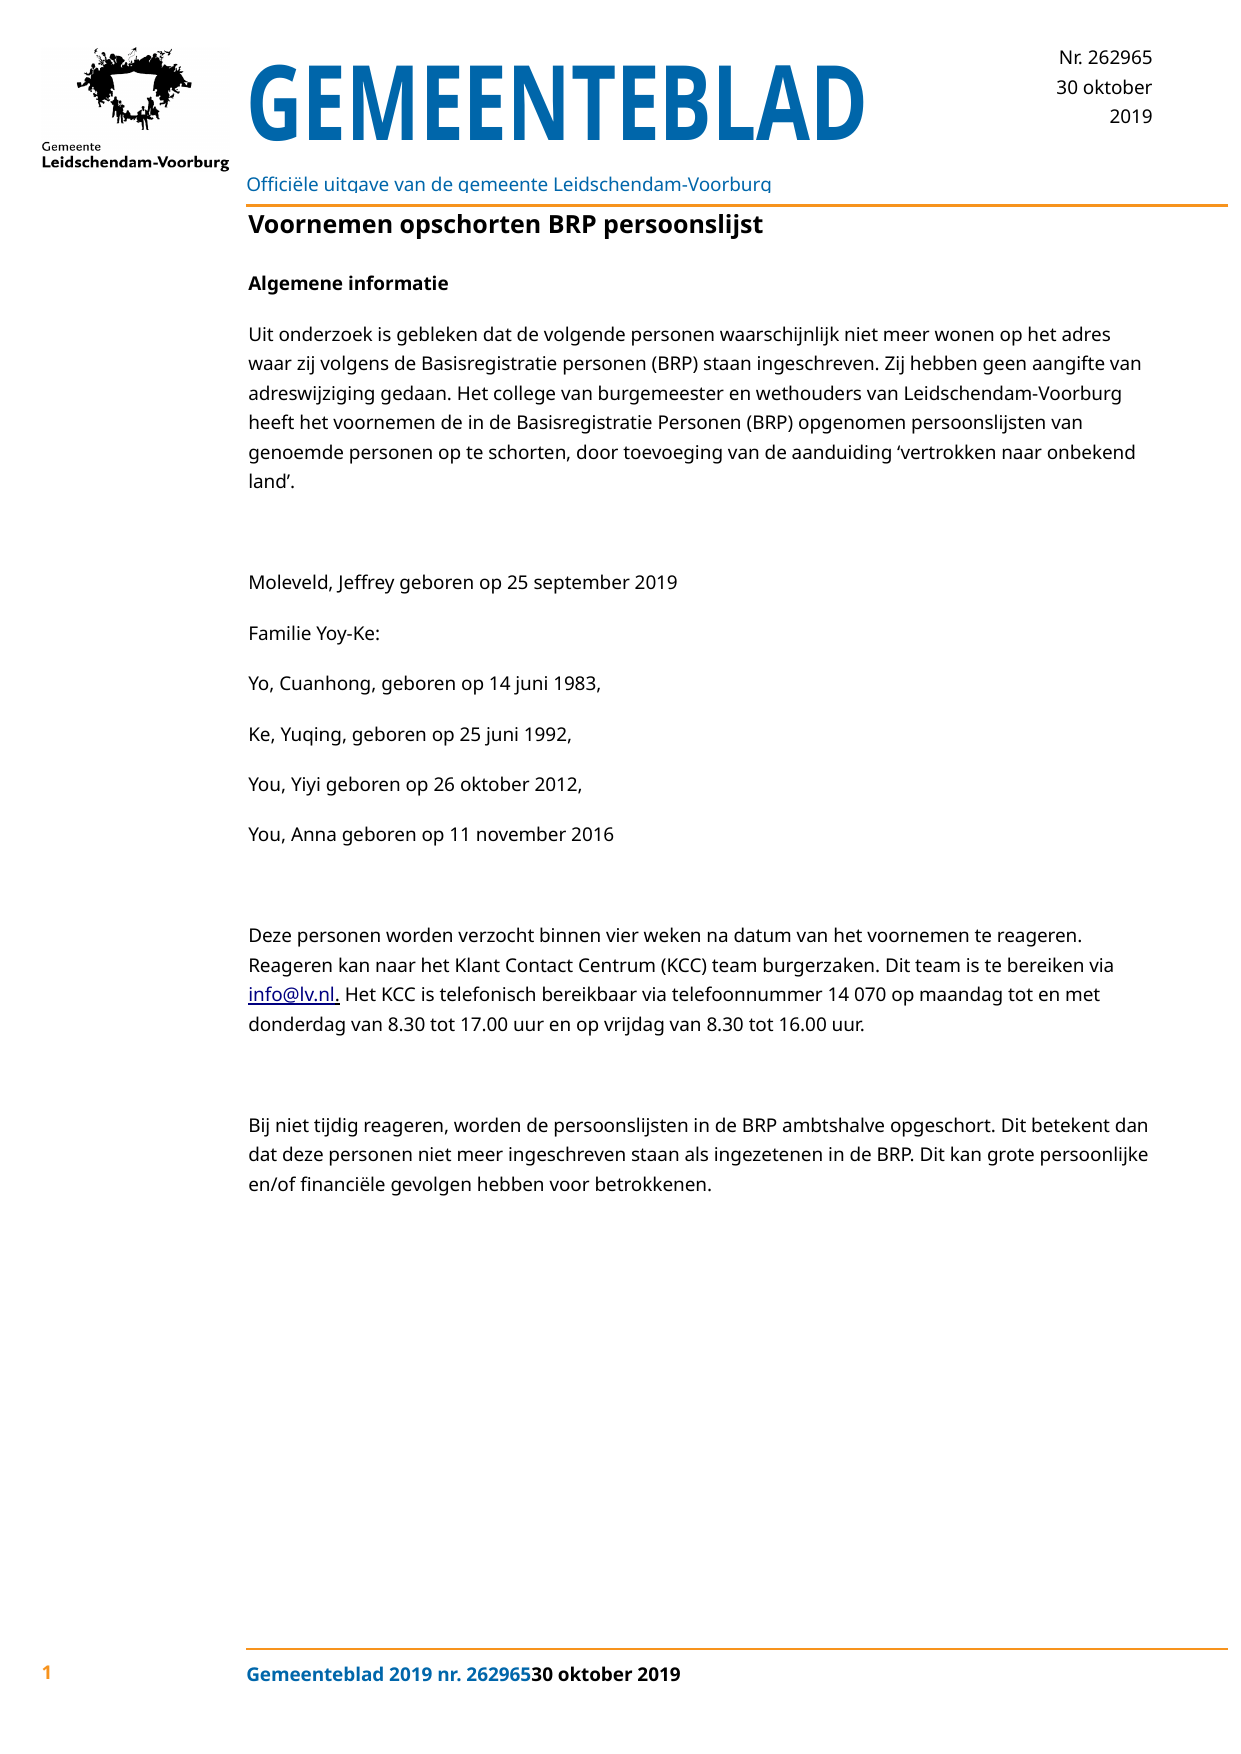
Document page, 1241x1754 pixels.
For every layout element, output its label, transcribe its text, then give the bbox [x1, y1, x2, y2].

text Familie Yoy-Ke: [248, 620, 1152, 646]
text You, Yiyi geboren op 26 oktober 2012, [248, 771, 1152, 797]
text Algemene informatie [248, 270, 1152, 296]
text Bij niet tijdig reageren, worden de persoonslijsten in de BRP ambtshalve opgeschort. Dit betekent dan dat deze personen niet meer ingeschreven staan als ingezetenen in de BRP. Dit kan grote persoonlijke en/of financiële gevolgen hebben voor betrokkenen. [248, 1112, 1152, 1197]
text Yo, Cuanhong, geboren op 14 juni 1983, [248, 670, 1152, 696]
text Voornemen opschorten BRP persoonslijst [248, 207, 1152, 241]
text You, Anna geboren op 11 november 2016 [248, 822, 1152, 847]
text Moleveld, Jeffrey geboren op 25 september 2019 [248, 569, 1152, 595]
picture [41, 47, 231, 172]
text Uit onderzoek is gebleken dat de volgende personen waarschijnlijk niet meer wonen op het adres waar zij volgens de Basisregistratie personen (BRP) staan ingeschreven. Zij hebben geen aangifte van adreswijziging gedaan. Het college van burgemeester en wethouders van Leidschendam-Voorburg heeft het voornemen de in de Basisregistratie Personen (BRP) opgenomen persoonslijsten van genoemde personen op te schorten, door toevoeging van de aanduiding ‘vertrokken naar onbekend land’. [248, 321, 1152, 494]
text Deze personen worden verzocht binnen vier weken na datum van het voornemen te reageren. Reageren kan naar het Klant Contact Centrum (KCC) team burgerzaken. Dit team is te bereiken via info@lv.nl. Het KCC is telefonisch bereikbaar via telefoonnummer 14 070 op maandag tot en met donderdag van 8.30 tot 17.00 uur en op vrijdag van 8.30 tot 16.00 uur. [248, 922, 1152, 1037]
text Ke, Yuqing, geboren op 25 juni 1992, [248, 721, 1152, 746]
